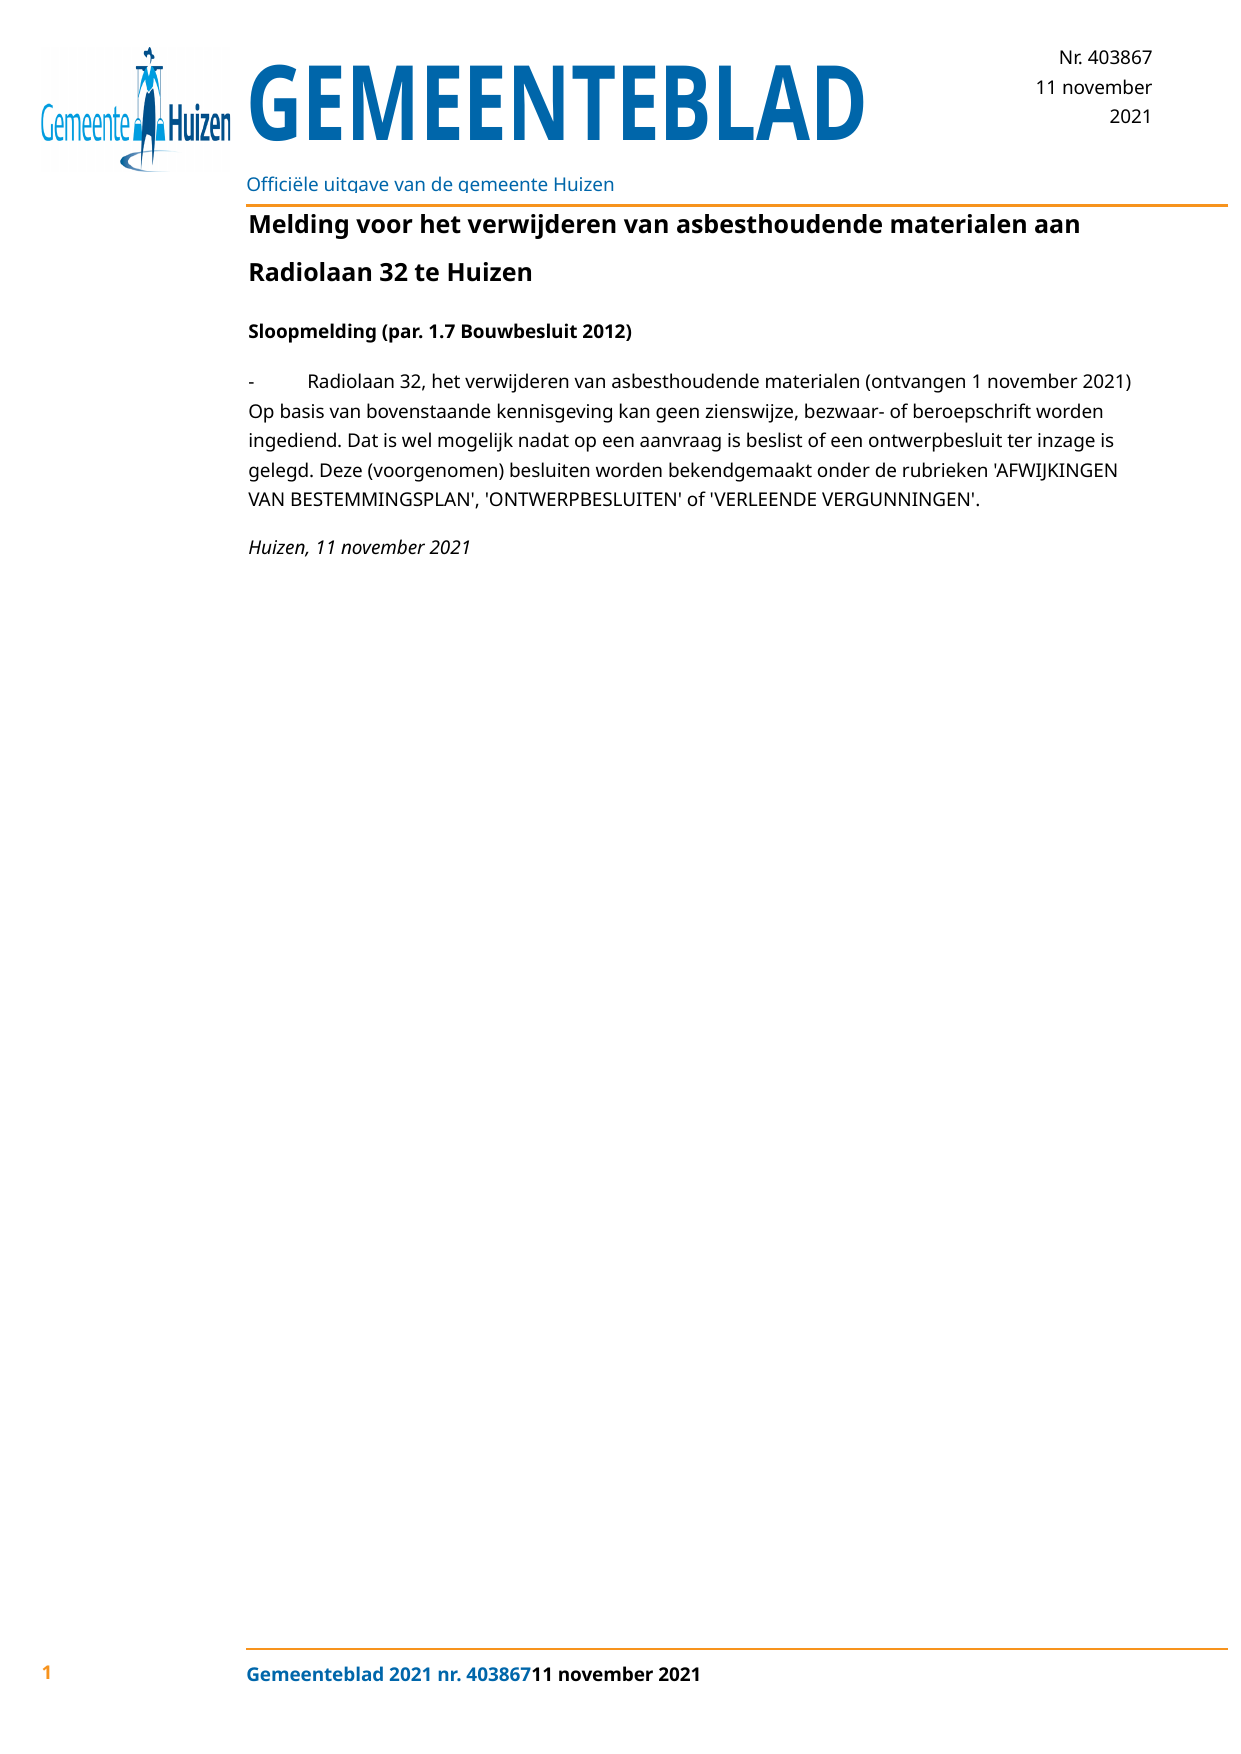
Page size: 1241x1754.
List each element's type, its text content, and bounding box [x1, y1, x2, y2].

text Sloopmelding (par. 1.7 Bouwbesluit 2012) [248, 318, 1152, 344]
text Huizen, 11 november 2021 [248, 534, 1152, 560]
text Op basis van bovenstaande kennisgeving kan geen zienswijze, bezwaar- of beroepschrift worden ingediend. Dat is wel mogelijk nadat op een aanvraag is beslist of een ontwerpbesluit ter inzage is gelegd. Deze (voorgenomen) besluiten worden bekendgemaakt onder de rubrieken 'AFWIJKINGEN VAN BESTEMMINGSPLAN', 'ONTWERPBESLUITEN' of 'VERLEENDE VERGUNNINGEN'. [248, 398, 1152, 512]
text Melding voor het verwijderen van asbesthoudende materialen aan Radiolaan 32 te Huizen [248, 207, 1152, 288]
list Radiolaan 32, het verwijderen van asbesthoudende materialen (ontvangen 1 november 2021) [248, 368, 1152, 394]
picture [41, 47, 231, 172]
